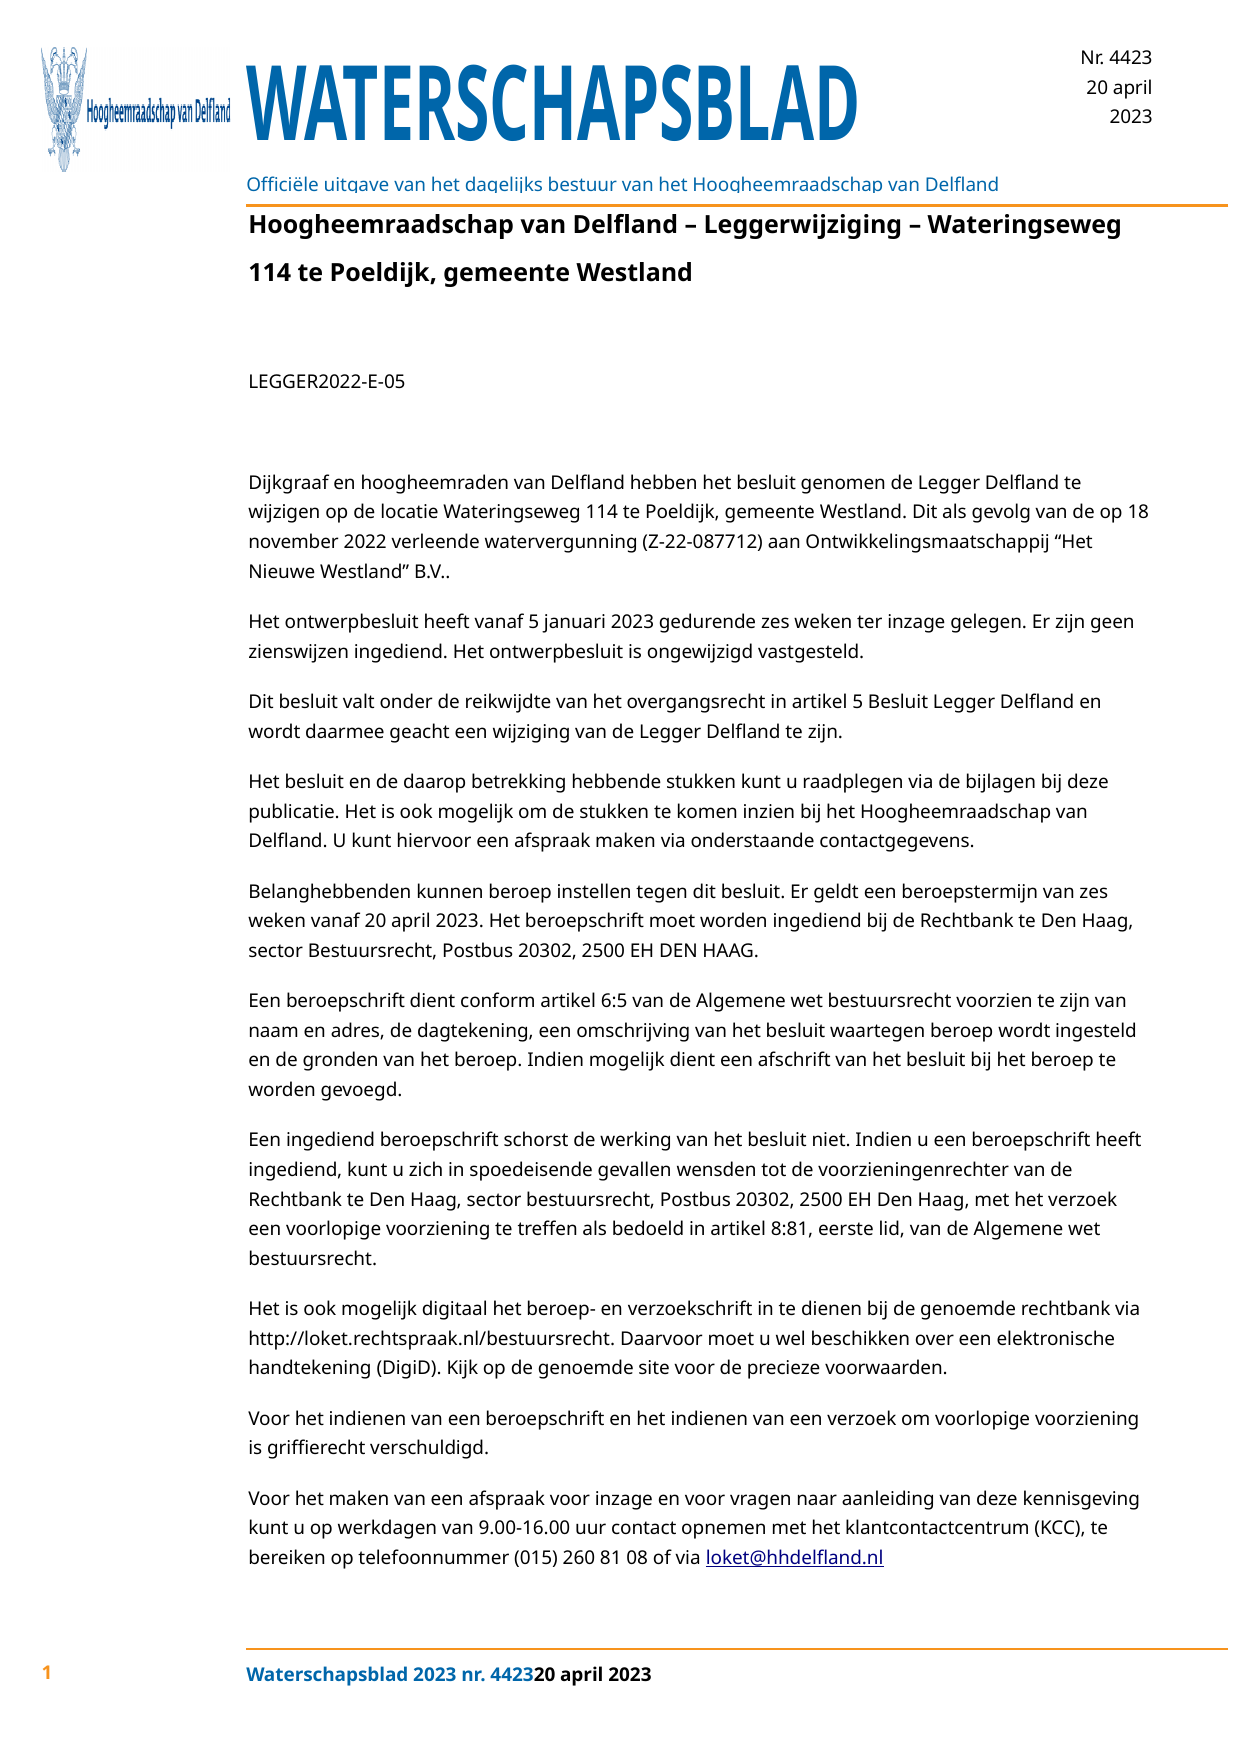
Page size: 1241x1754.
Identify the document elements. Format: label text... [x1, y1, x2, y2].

text Een ingediend beroepschrift schorst de werking van het besluit niet. Indien u een beroepschrift heeft ingediend, kunt u zich in spoedeisende gevallen wensden tot de voorzieningenrechter van de Rechtbank te Den Haag, sector bestuursrecht, Postbus 20302, 2500 EH Den Haag, met het verzoek een voorlopige voorziening te treffen als bedoeld in artikel 8:81, eerste lid, van de Algemene wet bestuursrecht. [248, 1127, 1152, 1271]
text LEGGER2022-E-05 [248, 368, 1152, 394]
text Hoogheemraadschap van Delfland – Leggerwijziging – Wateringseweg 114 te Poeldijk, gemeente Westland [248, 207, 1152, 288]
text Het besluit en de daarop betrekking hebbende stukken kunt u raadplegen via de bijlagen bij deze publicatie. Het is ook mogelijk om de stukken te komen inzien bij het Hoogheemraadschap van Delfland. U kunt hiervoor een afspraak maken via onderstaande contactgegevens. [248, 768, 1152, 853]
text Een beroepschrift dient conform artikel 6:5 van de Algemene wet bestuursrecht voorzien te zijn van naam en adres, de dagtekening, een omschrijving van het besluit waartegen beroep wordt ingesteld en de gronden van het beroep. Indien mogelijk dient een afschrift van het besluit bij het beroep te worden gevoegd. [248, 987, 1152, 1102]
text Belanghebbenden kunnen beroep instellen tegen dit besluit. Er geldt een beroepstermijn van zes weken vanaf 20 april 2023. Het beroepschrift moet worden ingediend bij de Rechtbank te Den Haag, sector Bestuursrecht, Postbus 20302, 2500 EH DEN HAAG. [248, 878, 1152, 963]
text Voor het maken van een afspraak voor inzage en voor vragen naar aanleiding van deze kennisgeving kunt u op werkdagen van 9.00-16.00 uur contact opnemen met het klantcontactcentrum (KCC), te bereiken op telefoonnummer (015) 260 81 08 of via loket@hhdelfland.nl [248, 1485, 1152, 1570]
text Voor het indienen van een beroepschrift en het indienen van een verzoek om voorlopige voorziening is griffierecht verschuldigd. [248, 1405, 1152, 1460]
picture [41, 47, 231, 172]
text Het is ook mogelijk digitaal het beroep- en verzoekschrift in te dienen bij de genoemde rechtbank via http://loket.rechtspraak.nl/bestuursrecht. Daarvoor moet u wel beschikken over een elektronische handtekening (DigiD). Kijk op de genoemde site voor de precieze voorwaarden. [248, 1295, 1152, 1380]
text Dit besluit valt onder de reikwijdte van het overgangsrecht in artikel 5 Besluit Legger Delfland en wordt daarmee geacht een wijziging van de Legger Delfland te zijn. [248, 688, 1152, 744]
text Het ontwerpbesluit heeft vanaf 5 januari 2023 gedurende zes weken ter inzage gelegen. Er zijn geen zienswijzen ingediend. Het ontwerpbesluit is ongewijzigd vastgesteld. [248, 608, 1152, 664]
text Dijkgraaf en hoogheemraden van Delfland hebben het besluit genomen de Legger Delfland te wijzigen op de locatie Wateringseweg 114 te Poeldijk, gemeente Westland. Dit als gevolg van de op 18 november 2022 verleende watervergunning (Z-22-087712) aan Ontwikkelingsmaatschappij “Het Nieuwe Westland” B.V.. [248, 469, 1152, 584]
